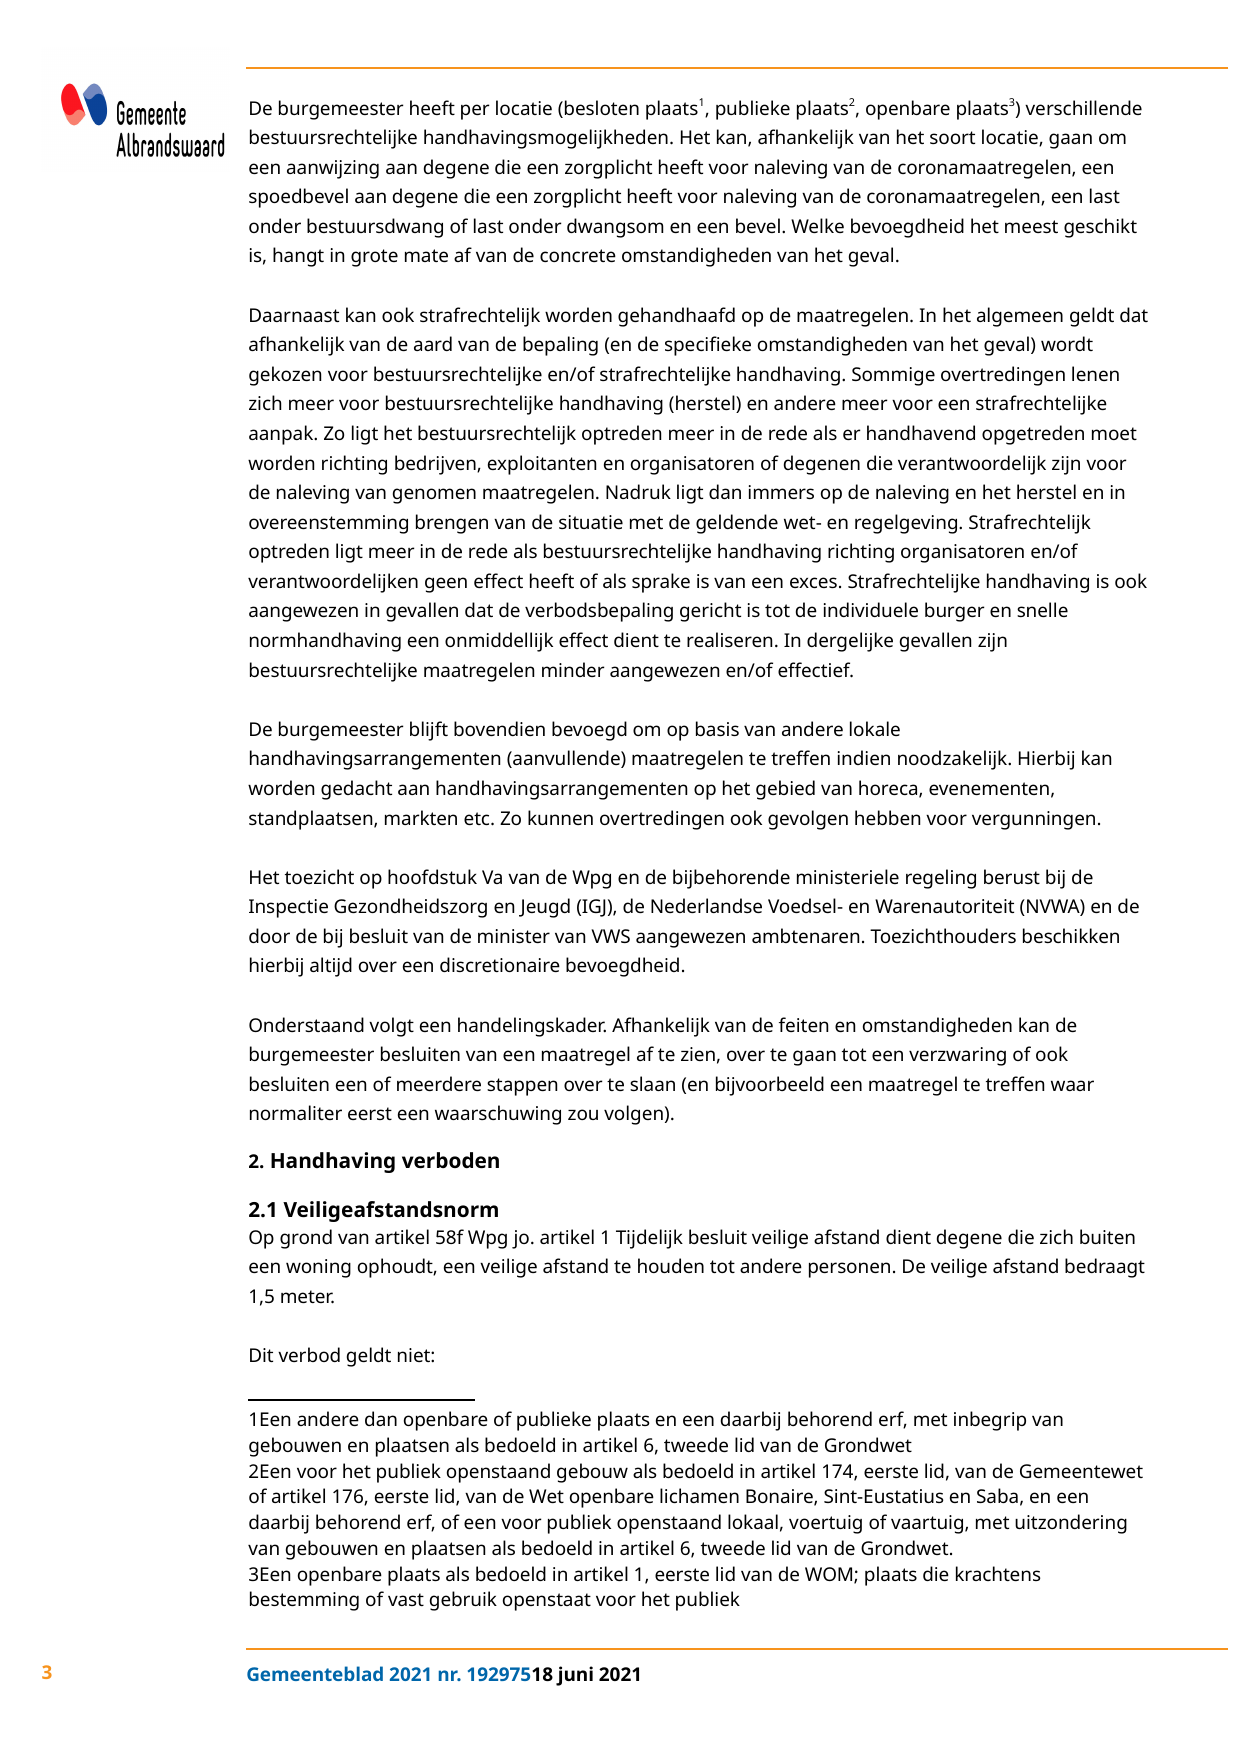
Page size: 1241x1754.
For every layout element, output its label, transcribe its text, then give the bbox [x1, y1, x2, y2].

text Dit verbod geldt niet: [248, 1342, 1152, 1368]
text Een voor het publiek openstaand gebouw als bedoeld in artikel 174, eerste lid, van de Gemeentewet of artikel 176, eerste lid, van de Wet openbare lichamen Bonaire, Sint-Eustatius en Saba, en een daarbij behorend erf, of een voor publiek openstaand lokaal, voertuig of vaartuig, met uitzondering van gebouwen en plaatsen als bedoeld in artikel 6, tweede lid van de Grondwet. [248, 1458, 1152, 1561]
text Op grond van artikel 58f Wpg jo. artikel 1 Tijdelijk besluit veilige afstand dient degene die zich buiten een woning ophoudt, een veilige afstand te houden tot andere personen. De veilige afstand bedraagt 1,5 meter. [248, 1224, 1152, 1309]
picture [41, 47, 231, 172]
text Daarnaast kan ook strafrechtelijk worden gehandhaafd op de maatregelen. In het algemeen geldt dat afhankelijk van de aard van de bepaling (en de specifieke omstandigheden van het geval) wordt gekozen voor bestuursrechtelijke en/of strafrechtelijke handhaving. Sommige overtredingen lenen zich meer voor bestuursrechtelijke handhaving (herstel) en andere meer voor een strafrechtelijke aanpak. Zo ligt het bestuursrechtelijk optreden meer in de rede als er handhavend opgetreden moet worden richting bedrijven, exploitanten en organisatoren of degenen die verantwoordelijk zijn voor de naleving van genomen maatregelen. Nadruk ligt dan immers op de naleving en het herstel en in overeenstemming brengen van de situatie met de geldende wet- en regelgeving. Strafrechtelijk optreden ligt meer in de rede als bestuursrechtelijke handhaving richting organisatoren en/of verantwoordelijken geen effect heeft of als sprake is van een exces. Strafrechtelijke handhaving is ook aangewezen in gevallen dat de verbodsbepaling gericht is tot de individuele burger en snelle normhandhaving een onmiddellijk effect dient te realiseren. In dergelijke gevallen zijn bestuursrechtelijke maatregelen minder aangewezen en/of effectief. [248, 302, 1152, 683]
text Het toezicht op hoofdstuk Va van de Wpg en de bijbehorende ministeriele regeling berust bij de Inspectie Gezondheidszorg en Jeugd (IGJ), de Nederlandse Voedsel- en Warenautoriteit (NVWA) en de door de bij besluit van de minister van VWS aangewezen ambtenaren. Toezichthouders beschikken hierbij altijd over een discretionaire bevoegdheid. [248, 864, 1152, 978]
text 2.1 Veiligeafstandsnorm [248, 1196, 1152, 1224]
text De burgemeester blijft bovendien bevoegd om op basis van andere lokale handhavingsarrangementen (aanvullende) maatregelen te treffen indien noodzakelijk. Hierbij kan worden gedacht aan handhavingsarrangementen op het gebied van horeca, evenementen, standplaatsen, markten etc. Zo kunnen overtredingen ook gevolgen hebben voor vergunningen. [248, 716, 1152, 831]
text De burgemeester heeft per locatie (besloten plaats, publieke plaats, openbare plaats) verschillende bestuursrechtelijke handhavingsmogelijkheden. Het kan, afhankelijk van het soort locatie, gaan om een aanwijzing aan degene die een zorgplicht heeft voor naleving van de coronamaatregelen, een spoedbevel aan degene die een zorgplicht heeft voor naleving van de coronamaatregelen, een last onder bestuursdwang of last onder dwangsom en een bevel. Welke bevoegdheid het meest geschikt is, hangt in grote mate af van de concrete omstandigheden van het geval. [248, 95, 1152, 268]
text Onderstaand volgt een handelingskader. Afhankelijk van de feiten en omstandigheden kan de burgemeester besluiten van een maatregel af te zien, over te gaan tot een verzwaring of ook besluiten een of meerdere stappen over te slaan (en bijvoorbeeld een maatregel te treffen waar normaliter eerst een waarschuwing zou volgen). [248, 1012, 1152, 1126]
text Een andere dan openbare of publieke plaats en een daarbij behorend erf, met inbegrip van gebouwen en plaatsen als bedoeld in artikel 6, tweede lid van de Grondwet [248, 1406, 1152, 1458]
text Een openbare plaats als bedoeld in artikel 1, eerste lid van de WOM; plaats die krachtens bestemming of vast gebruik openstaat voor het publiek [248, 1561, 1152, 1612]
text 2. Handhaving verboden [248, 1146, 1152, 1175]
